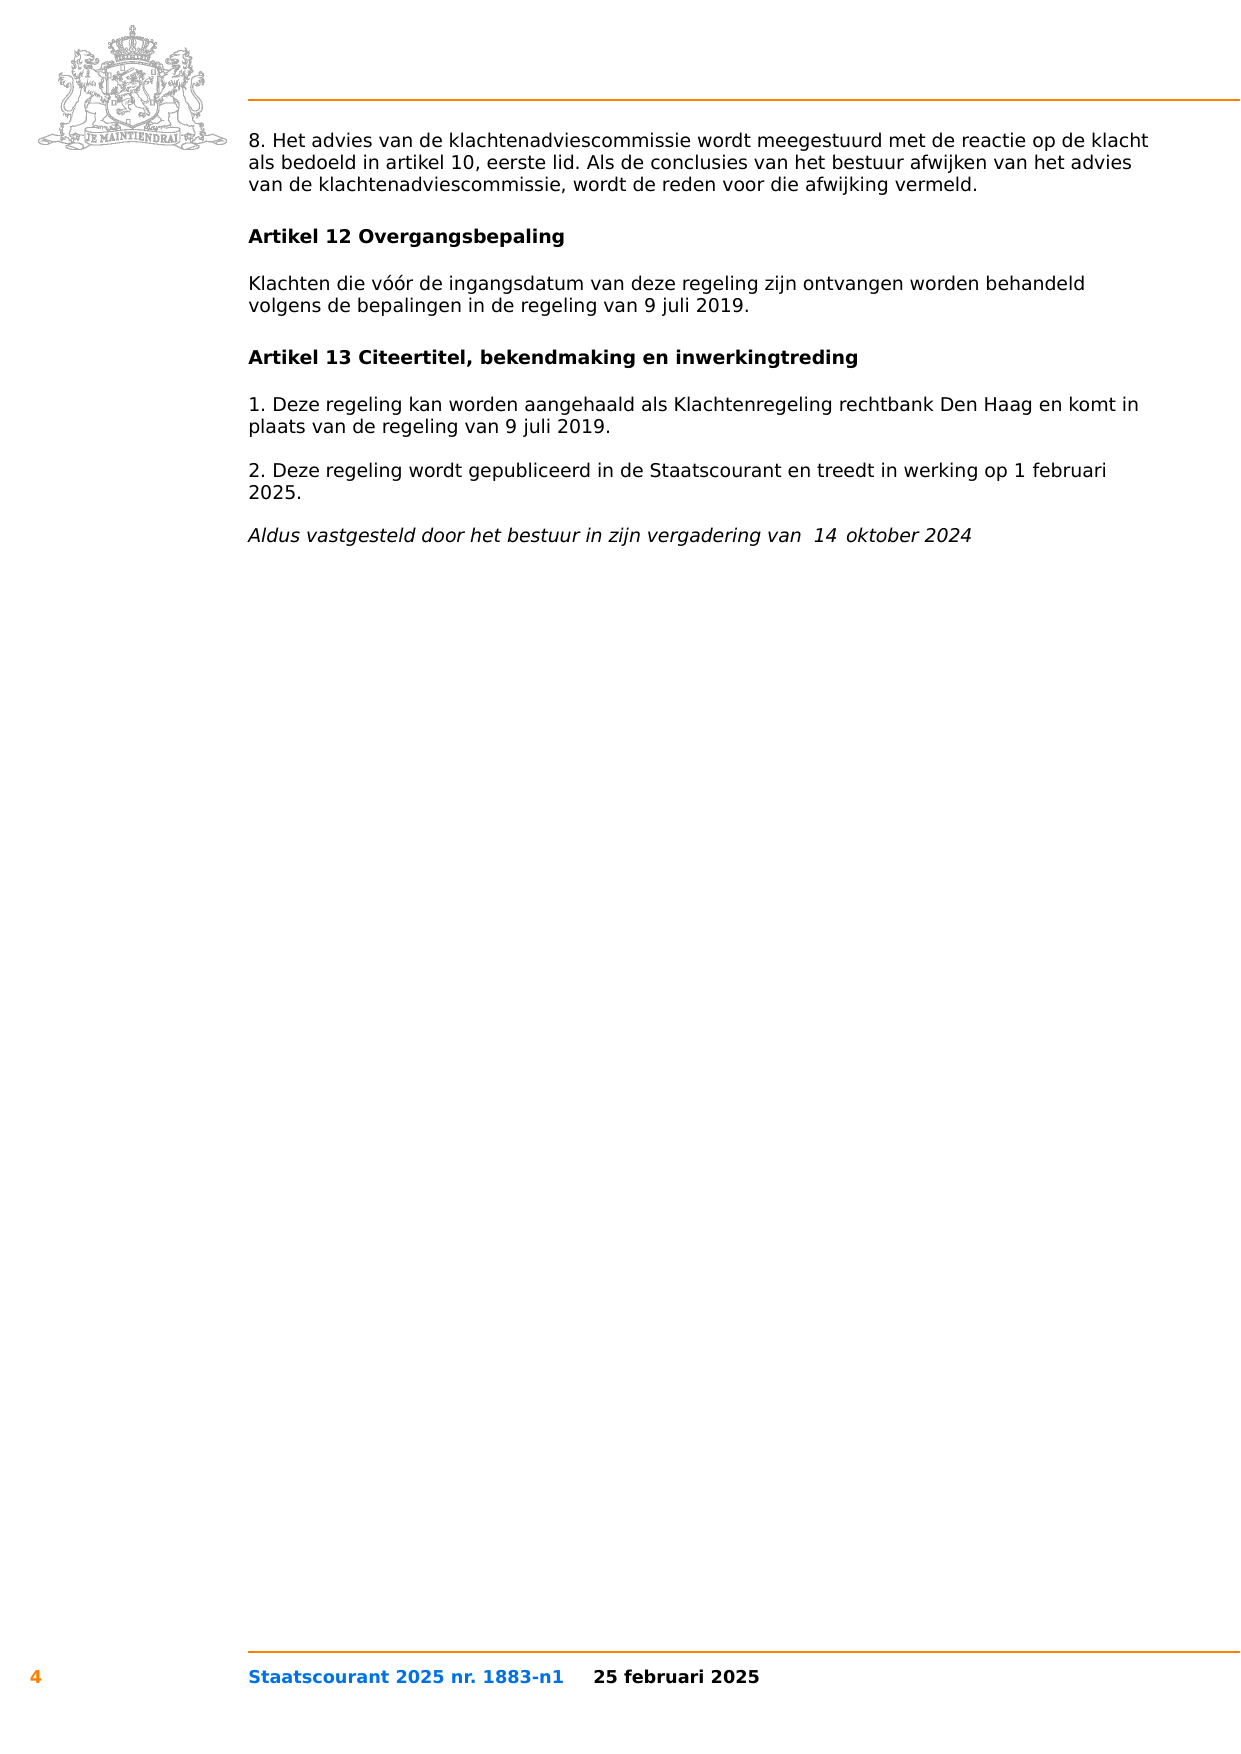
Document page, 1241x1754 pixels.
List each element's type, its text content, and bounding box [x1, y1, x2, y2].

text 2. Deze regeling wordt gepubliceerd in de Staatscourant en treedt in werking op 1 februari 2025. [248, 459, 1163, 503]
text Aldus vastgesteld door het bestuur in zijn vergadering van 14 oktober 2024 [248, 525, 1163, 547]
picture [38, 25, 227, 150]
text Klachten die vóór de ingangsdatum van deze regeling zijn ontvangen worden behandeld volgens de bepalingen in de regeling van 9 juli 2019. [248, 273, 1163, 317]
text 1. Deze regeling kan worden aangehaald als Klachtenregeling rechtbank Den Haag en komt in plaats van de regeling van 9 juli 2019. [248, 394, 1163, 438]
text 8. Het advies van de klachtenadviescommissie wordt meegestuurd met de reactie op de klacht als bedoeld in artikel 10, eerste lid. Als de conclusies van het bestuur afwijken van het advies van de klachtenadviescommissie, wordt de reden voor die afwijking vermeld. [248, 130, 1163, 196]
subtitle Artikel 13 Citeertitel, bekendmaking en inwerkingtreding [248, 347, 1163, 369]
subtitle Artikel 12 Overgangsbepaling [248, 226, 1163, 248]
